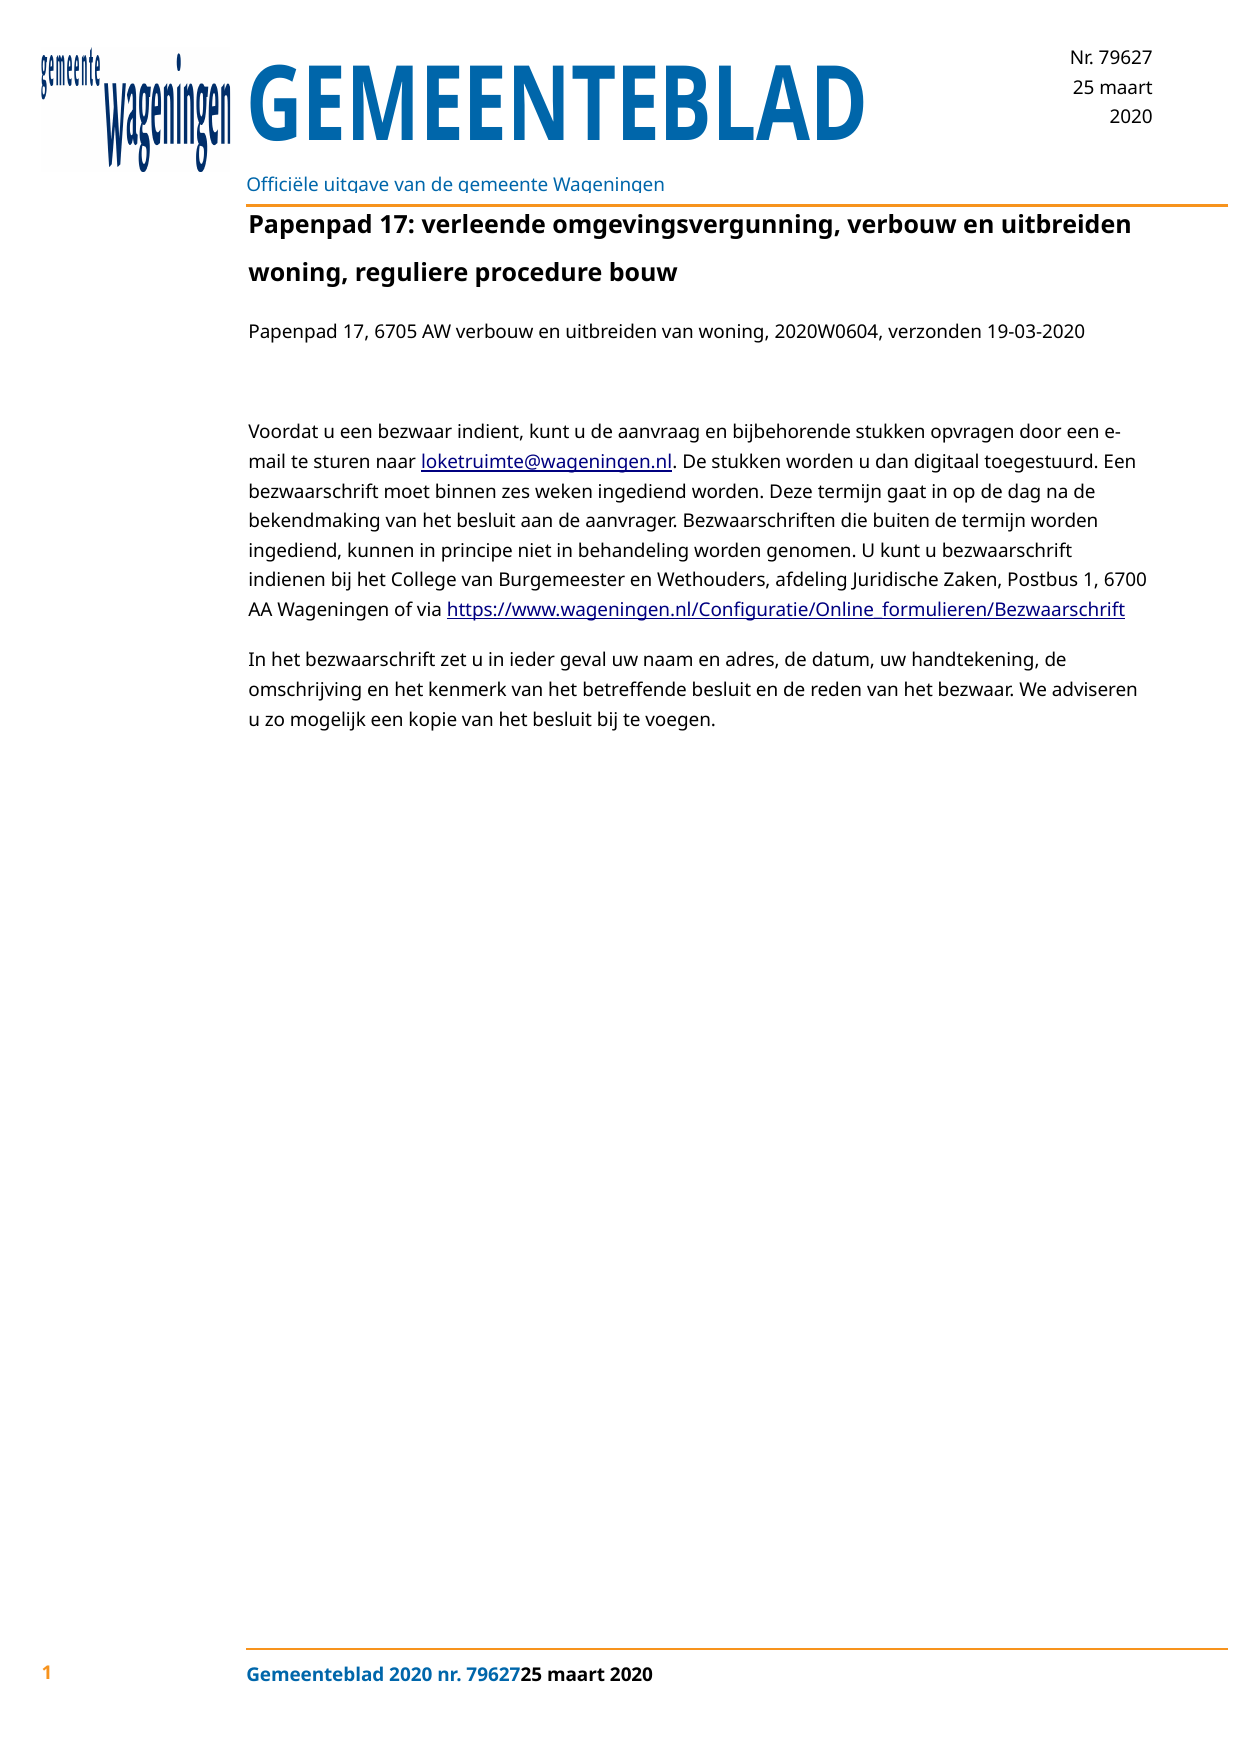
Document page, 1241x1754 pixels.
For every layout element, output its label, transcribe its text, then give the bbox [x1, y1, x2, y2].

text In het bezwaarschrift zet u in ieder geval uw naam en adres, de datum, uw handtekening, de omschrijving en het kenmerk van het betreffende besluit en de reden van het bezwaar. We adviseren u zo mogelijk een kopie van het besluit bij te voegen. [248, 647, 1152, 732]
text Papenpad 17: verleende omgevingsvergunning, verbouw en uitbreiden woning, reguliere procedure bouw [248, 207, 1152, 288]
text Papenpad 17, 6705 AW verbouw en uitbreiden van woning, 2020W0604, verzonden 19-03-2020 [248, 318, 1152, 344]
text Voordat u een bezwaar indient, kunt u de aanvraag en bijbehorende stukken opvragen door een e-mail te sturen naar loketruimte@wageningen.nl. De stukken worden u dan digitaal toegestuurd. Een bezwaarschrift moet binnen zes weken ingediend worden. Deze termijn gaat in op de dag na de bekendmaking van het besluit aan de aanvrager. Bezwaarschriften die buiten de termijn worden ingediend, kunnen in principe niet in behandeling worden genomen. U kunt u bezwaarschrift indienen bij het College van Burgemeester en Wethouders, afdeling Juridische Zaken, Postbus 1, 6700 AA Wageningen of via https://www.wageningen.nl/Configuratie/Online_formulieren/Bezwaarschrift [248, 419, 1152, 622]
picture [41, 47, 231, 172]
